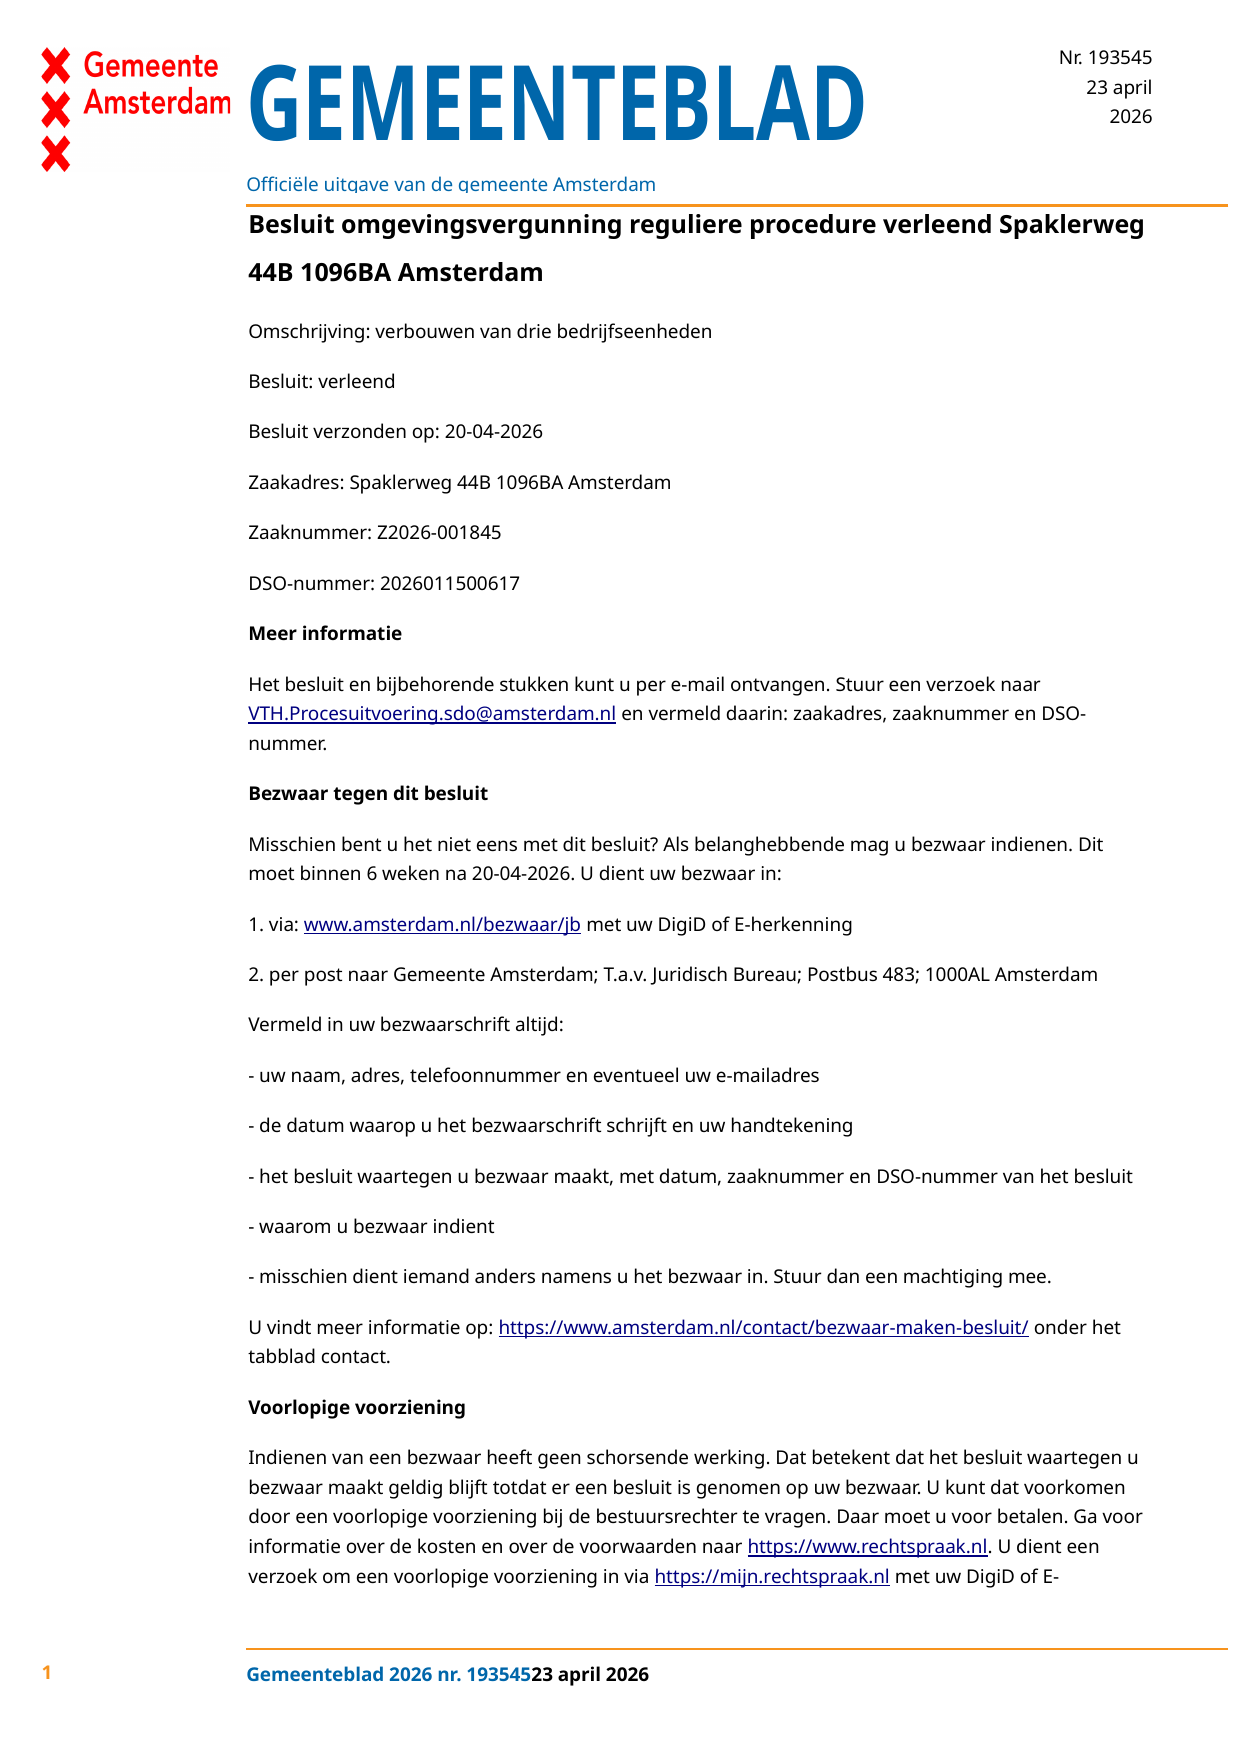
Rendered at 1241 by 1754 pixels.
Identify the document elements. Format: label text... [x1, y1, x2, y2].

text 1. via: www.amsterdam.nl/bezwaar/jb met uw DigiD of E-herkenning [248, 911, 1152, 937]
text U vindt meer informatie op: https://www.amsterdam.nl/contact/bezwaar-maken-besluit/ onder het tabblad contact. [248, 1314, 1152, 1369]
picture [41, 47, 231, 172]
text Misschien bent u het niet eens met dit besluit? Als belanghebbende mag u bezwaar indienen. Dit moet binnen 6 weken na 20-04-2026. U dient uw bezwaar in: [248, 831, 1152, 886]
text Omschrijving: verbouwen van drie bedrijfseenheden [248, 318, 1152, 344]
text - de datum waarop u het bezwaarschrift schrijft en uw handtekening [248, 1112, 1152, 1138]
text Besluit omgevingsvergunning reguliere procedure verleend Spaklerweg 44B 1096BA Amsterdam [248, 207, 1152, 288]
text DSO-nummer: 2026011500617 [248, 570, 1152, 596]
text Het besluit en bijbehorende stukken kunt u per e-mail ontvangen. Stuur een verzoek naar VTH.Procesuitvoering.sdo@amsterdam.nl en vermeld daarin: zaakadres, zaaknummer en DSO-nummer. [248, 671, 1152, 756]
text Meer informatie [248, 620, 1152, 646]
text Besluit: verleend [248, 368, 1152, 394]
text Indienen van een bezwaar heeft geen schorsende werking. Dat betekent dat het besluit waartegen u bezwaar maakt geldig blijft totdat er een besluit is genomen op uw bezwaar. U kunt dat voorkomen door een voorlopige voorziening bij de bestuursrechter te vragen. Daar moet u voor betalen. Ga voor informatie over de kosten en over de voorwaarden naar https://www.rechtspraak.nl. U dient een verzoek om een voorlopige voorziening in via https://mijn.rechtspraak.nl met uw DigiD of E- [248, 1444, 1152, 1589]
text 2. per post naar Gemeente Amsterdam; T.a.v. Juridisch Bureau; Postbus 483; 1000AL Amsterdam [248, 961, 1152, 987]
text Zaakadres: Spaklerweg 44B 1096BA Amsterdam [248, 469, 1152, 495]
text Zaaknummer: Z2026-001845 [248, 519, 1152, 545]
text - misschien dient iemand anders namens u het bezwaar in. Stuur dan een machtiging mee. [248, 1264, 1152, 1289]
text Besluit verzonden op: 20-04-2026 [248, 419, 1152, 444]
text Vermeld in uw bezwaarschrift altijd: [248, 1012, 1152, 1037]
text - het besluit waartegen u bezwaar maakt, met datum, zaaknummer en DSO-nummer van het besluit [248, 1163, 1152, 1189]
text Bezwaar tegen dit besluit [248, 780, 1152, 806]
text - waarom u bezwaar indient [248, 1213, 1152, 1239]
text - uw naam, adres, telefoonnummer en eventueel uw e-mailadres [248, 1062, 1152, 1088]
text Voorlopige voorziening [248, 1394, 1152, 1420]
